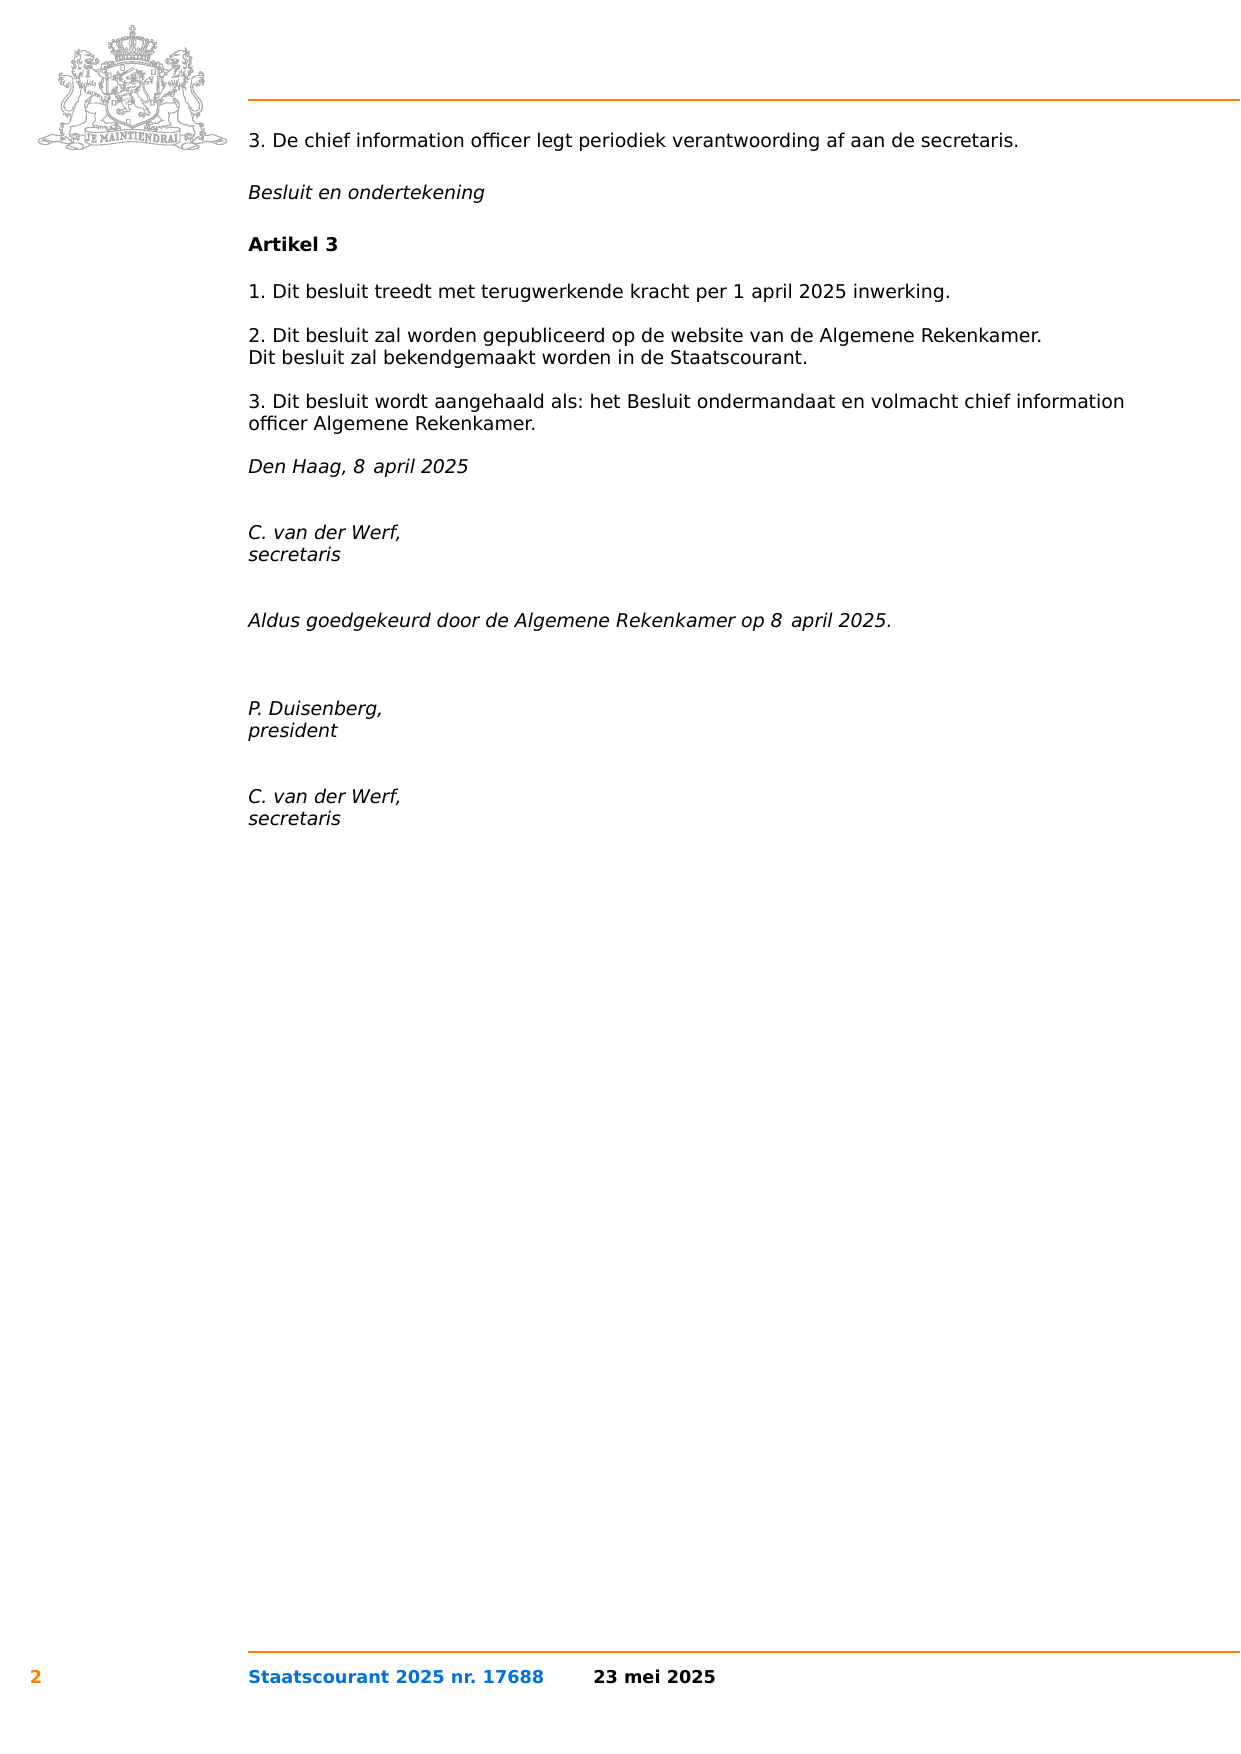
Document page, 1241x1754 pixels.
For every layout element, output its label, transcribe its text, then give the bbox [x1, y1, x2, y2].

picture [38, 25, 227, 150]
subtitle Besluit en ondertekening [248, 182, 1163, 204]
text Aldus goedgekeurd door de Algemene Rekenkamer op 8 april 2025. [248, 588, 1163, 654]
text 2. Dit besluit zal worden gepubliceerd op de website van de Algemene Rekenkamer. [248, 325, 1163, 347]
text P. Duisenberg, president [248, 676, 1163, 742]
text C. van der Werf, secretaris [248, 764, 1163, 829]
text 3. Dit besluit wordt aangehaald als: het Besluit ondermandaat en volmacht chief information officer Algemene Rekenkamer. [248, 391, 1163, 434]
text Dit besluit zal bekendgemaakt worden in de Staatscourant. [248, 347, 1163, 369]
subtitle Artikel 3 [248, 234, 1163, 256]
text C. van der Werf, secretaris [248, 500, 1163, 566]
text 1. Dit besluit treedt met terugwerkende kracht per 1 april 2025 inwerking. [248, 281, 1163, 303]
text Den Haag, 8 april 2025 [248, 456, 1163, 478]
text 3. De chief information officer legt periodiek verantwoording af aan de secretaris. [248, 130, 1163, 152]
